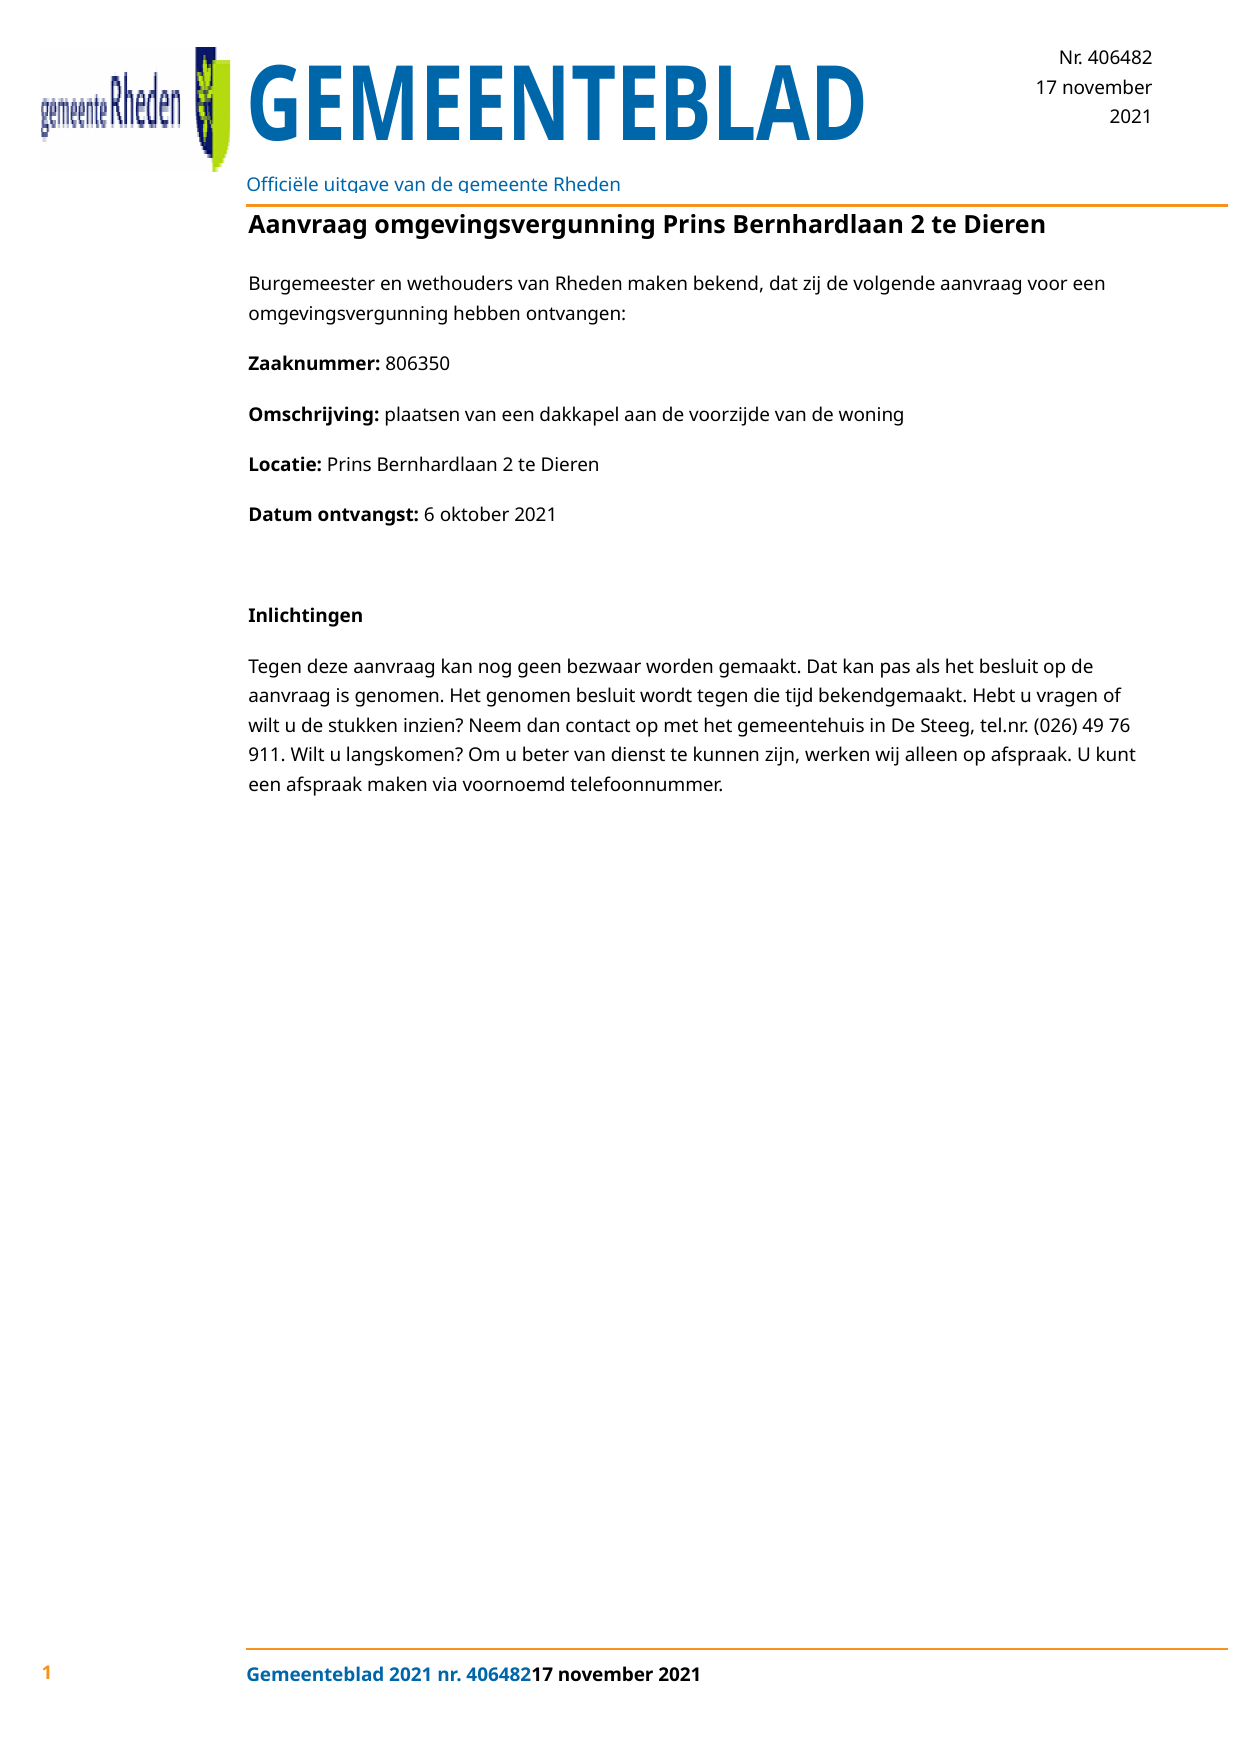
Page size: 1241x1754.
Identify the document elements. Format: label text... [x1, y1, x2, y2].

text Datum ontvangst: 6 oktober 2021 [248, 502, 1152, 527]
text Zaaknummer: 806350 [248, 350, 1152, 376]
picture [41, 47, 231, 172]
text Aanvraag omgevingsvergunning Prins Bernhardlaan 2 te Dieren [248, 207, 1152, 241]
text Omschrijving: plaatsen van een dakkapel aan de voorzijde van de woning [248, 401, 1152, 426]
text Inlichtingen [248, 602, 1152, 628]
text Tegen deze aanvraag kan nog geen bezwaar worden gemaakt. Dat kan pas als het besluit op de aanvraag is genomen. Het genomen besluit wordt tegen die tijd bekendgemaakt. Hebt u vragen of wilt u de stukken inzien? Neem dan contact op met het gemeentehuis in De Steeg, tel.nr. (026) 49 76 911. Wilt u langskomen? Om u beter van dienst te kunnen zijn, werken wij alleen op afspraak. U kunt een afspraak maken via voornoemd telefoonnummer. [248, 653, 1152, 797]
text Locatie: Prins Bernhardlaan 2 te Dieren [248, 451, 1152, 477]
text Burgemeester en wethouders van Rheden maken bekend, dat zij de volgende aanvraag voor een omgevingsvergunning hebben ontvangen: [248, 270, 1152, 326]
